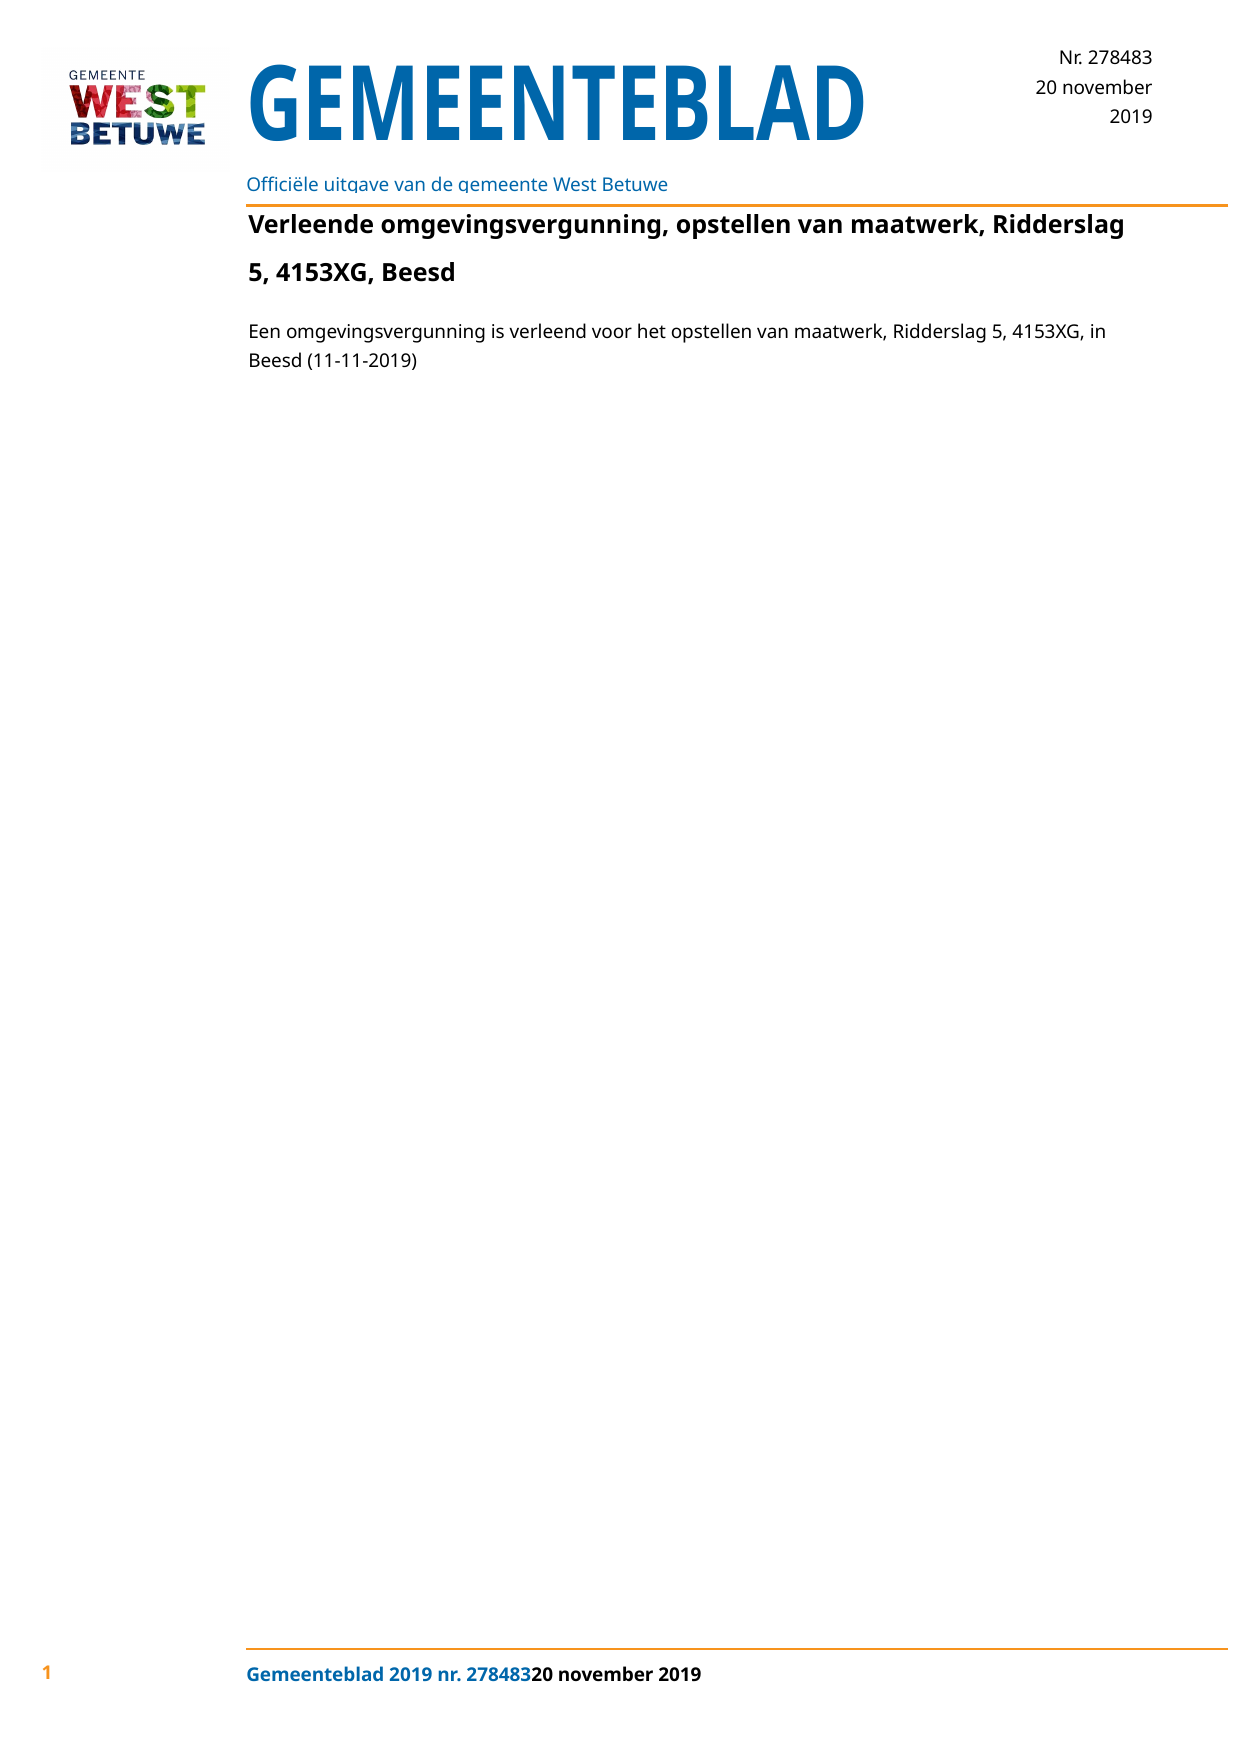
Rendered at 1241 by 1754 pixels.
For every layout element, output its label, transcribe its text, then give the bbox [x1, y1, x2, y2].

picture [41, 47, 231, 172]
text Een omgevingsvergunning is verleend voor het opstellen van maatwerk, Ridderslag 5, 4153XG, in Beesd (11-11-2019) [248, 318, 1152, 373]
text Verleende omgevingsvergunning, opstellen van maatwerk, Ridderslag 5, 4153XG, Beesd [248, 207, 1152, 288]
